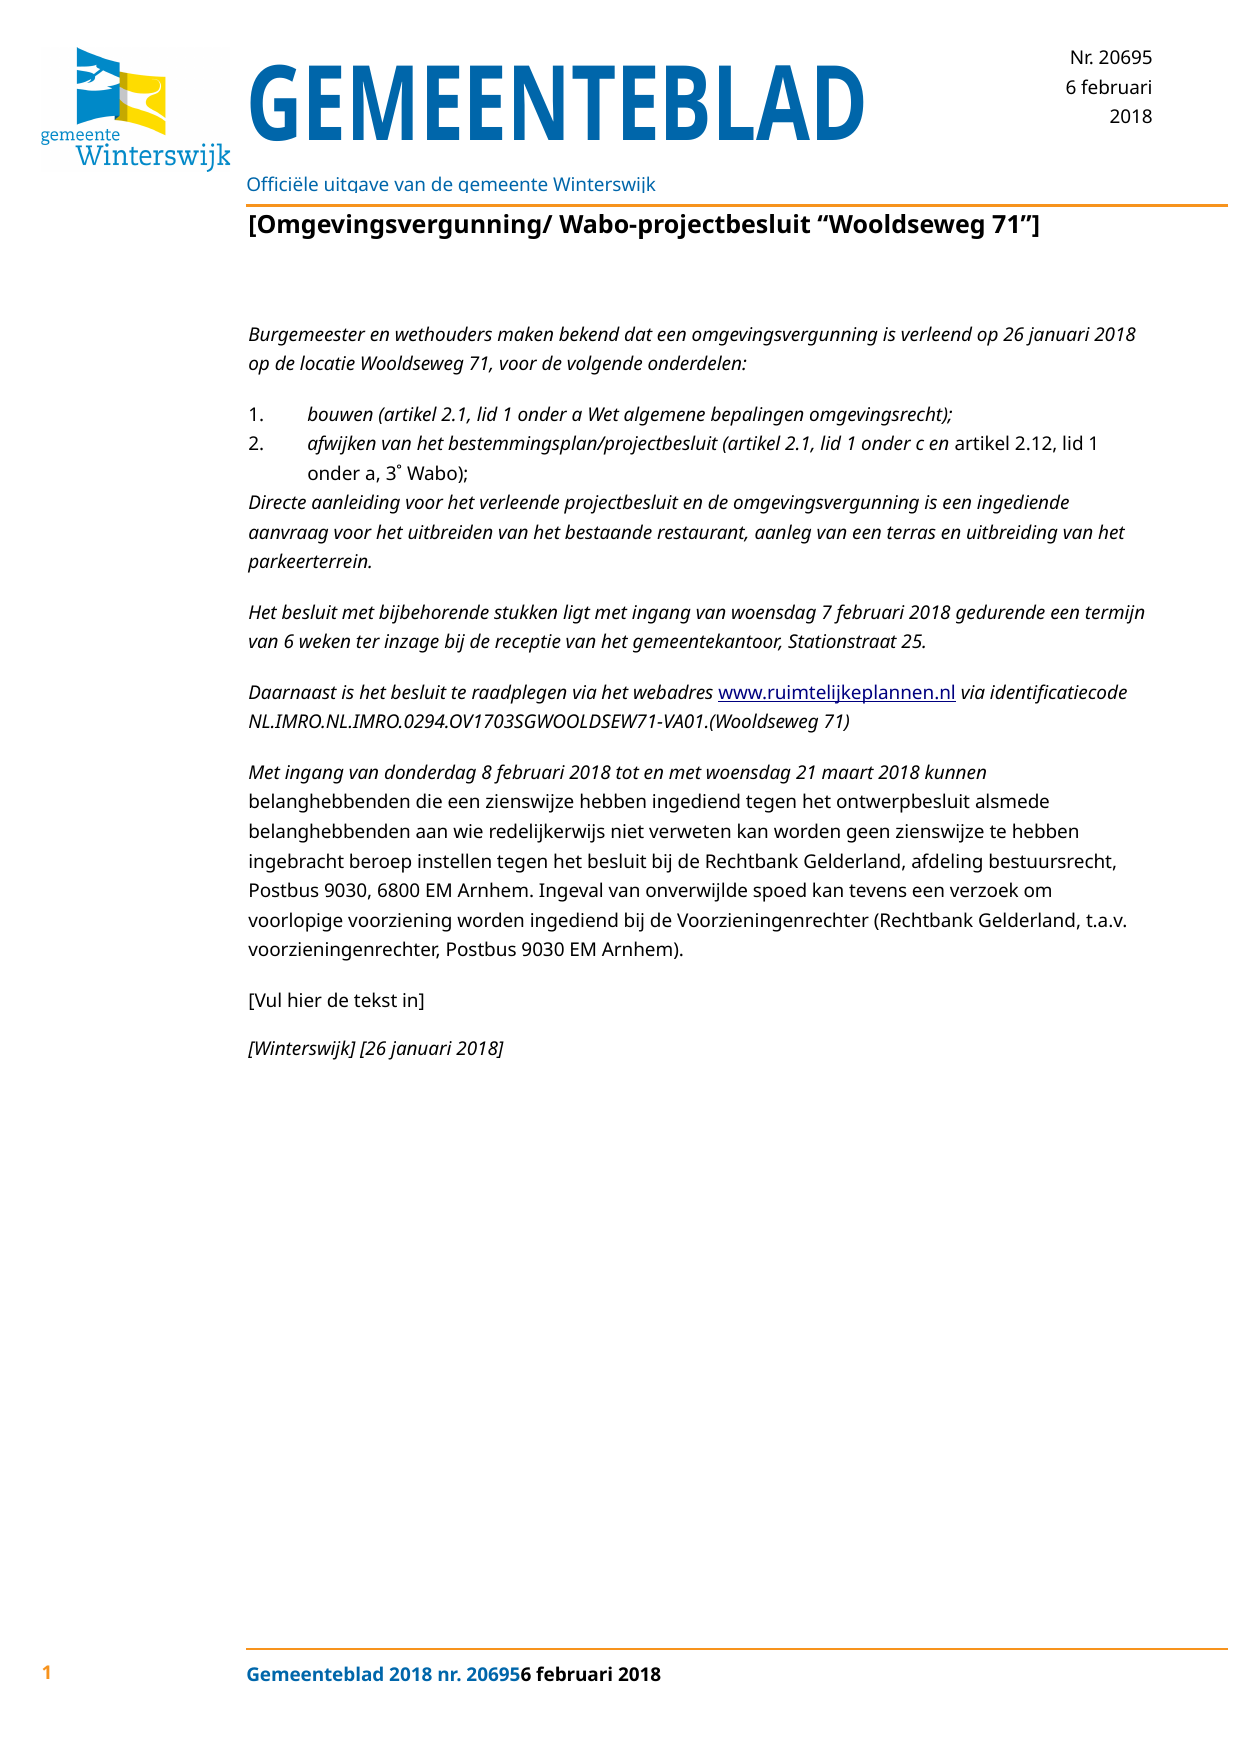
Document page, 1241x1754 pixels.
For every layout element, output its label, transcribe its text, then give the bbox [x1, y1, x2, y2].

text [Winterswijk] [26 januari 2018] [248, 1035, 1152, 1061]
text Directe aanleiding voor het verleende projectbesluit en de omgevingsvergunning is een ingediende aanvraag voor het uitbreiden van het bestaande restaurant, aanleg van een terras en uitbreiding van het parkeerterrein. [248, 489, 1152, 574]
picture [41, 47, 231, 172]
text [Omgevingsvergunning/ Wabo-projectbesluit “Wooldseweg 71”] [248, 207, 1152, 241]
list afwijken van het bestemmingsplan/projectbesluit (artikel 2.1, lid 1 onder c en artikel 2.12, lid 1 onder a, 3˚ Wabo); [248, 430, 1152, 486]
text Daarnaast is het besluit te raadplegen via het webadres www.ruimtelijkeplannen.nl via identificatiecode NL.IMRO.NL.IMRO.0294.OV1703SGWOOLDSEW71-VA01.(Wooldseweg 71) [248, 679, 1152, 734]
list bouwen (artikel 2.1, lid 1 onder a Wet algemene bepalingen omgevingsrecht); [248, 401, 1152, 426]
text [Vul hier de tekst in] [248, 987, 1152, 1013]
text Met ingang van donderdag 8 februari 2018 tot en met woensdag 21 maart 2018 kunnen belanghebbenden die een zienswijze hebben ingediend tegen het ontwerpbesluit alsmede belanghebbenden aan wie redelijkerwijs niet verweten kan worden geen zienswijze te hebben ingebracht beroep instellen tegen het besluit bij de Rechtbank Gelderland, afdeling bestuursrecht, Postbus 9030, 6800 EM Arnhem. Ingeval van onverwijlde spoed kan tevens een verzoek om voorlopige voorziening worden ingediend bij de Voorzieningenrechter (Rechtbank Gelderland, t.a.v. voorzieningenrechter, Postbus 9030 EM Arnhem). [248, 759, 1152, 962]
picture [225, 153, 231, 162]
text Burgemeester en wethouders maken bekend dat een omgevingsvergunning is verleend op 26 januari 2018 op de locatie Wooldseweg 71, voor de volgende onderdelen: [248, 321, 1152, 376]
text Het besluit met bijbehorende stukken ligt met ingang van woensdag 7 februari 2018 gedurende een termijn van 6 weken ter inzage bij de receptie van het gemeentekantoor, Stationstraat 25. [248, 599, 1152, 654]
